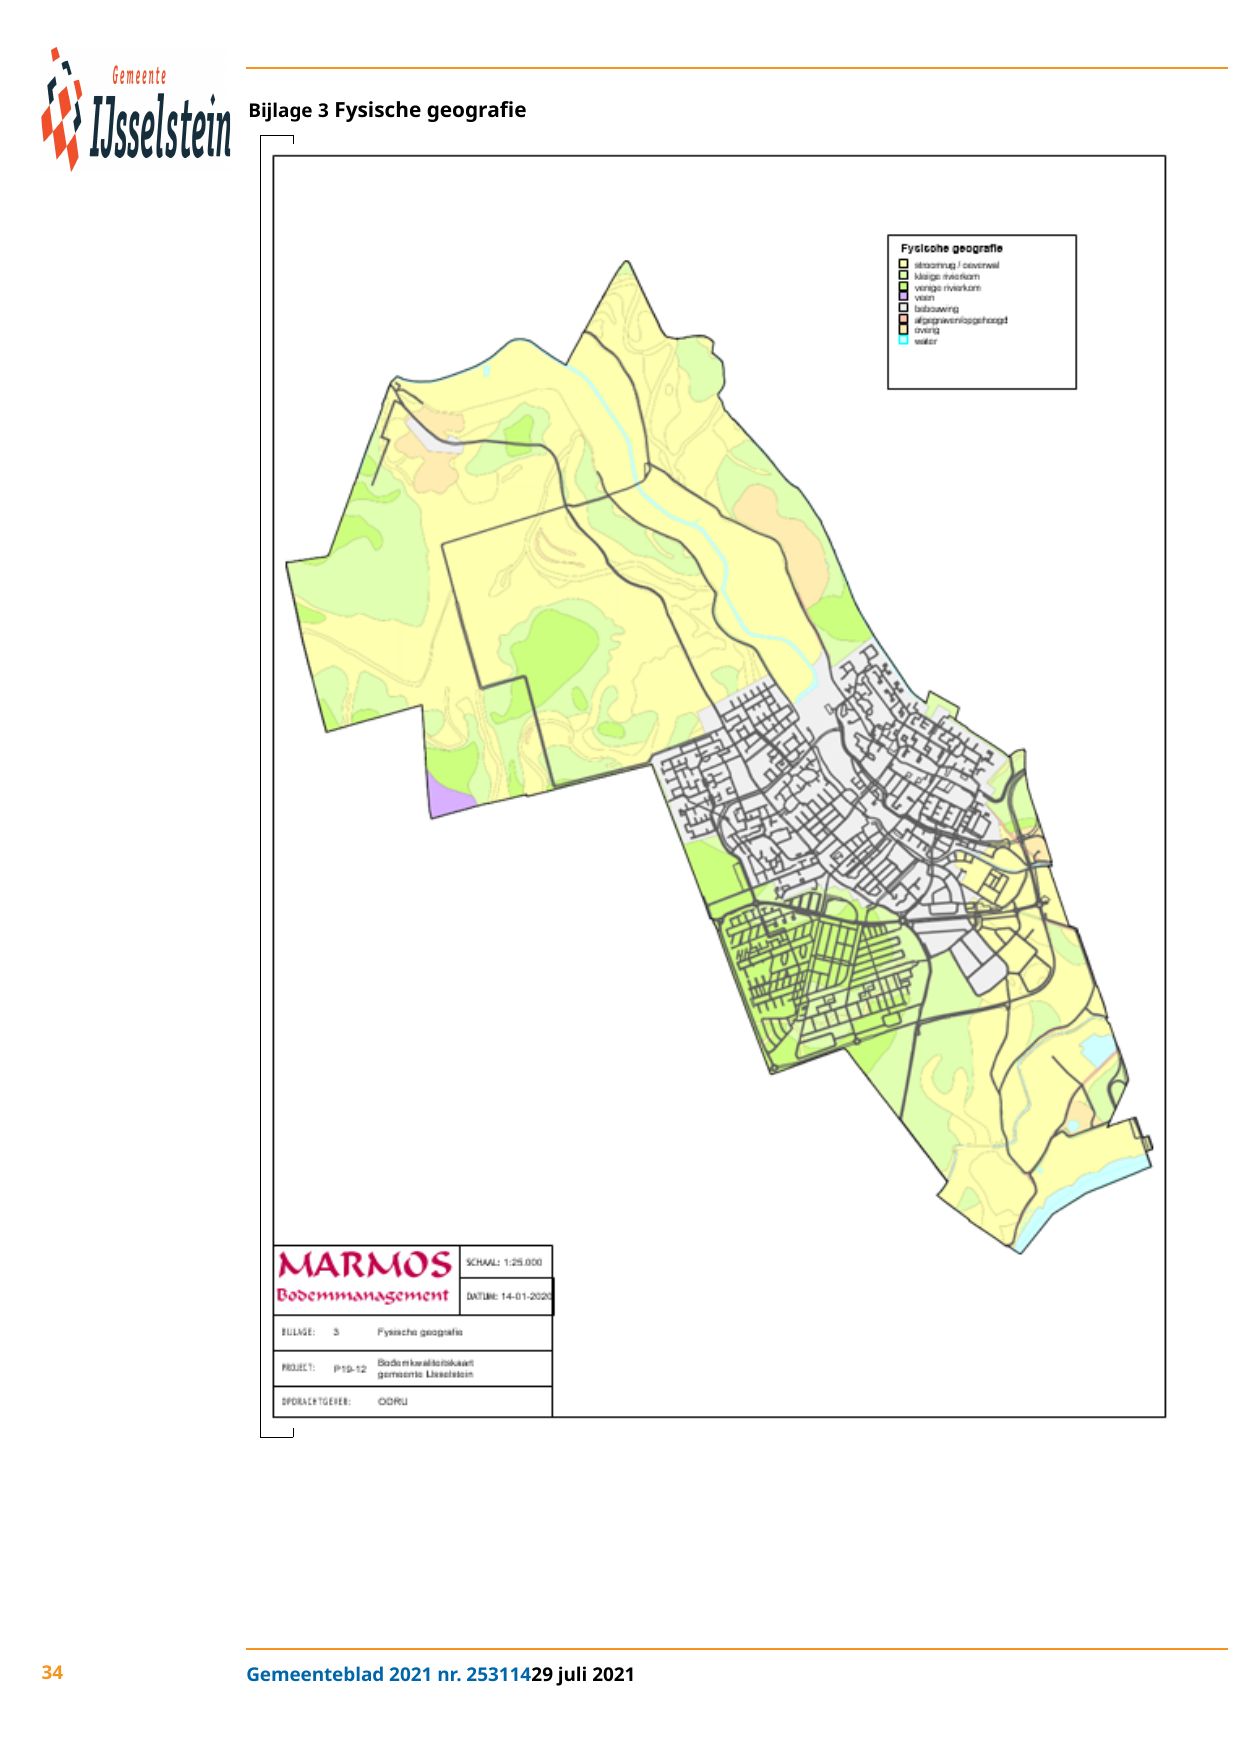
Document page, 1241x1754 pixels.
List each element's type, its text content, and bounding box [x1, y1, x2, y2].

picture [268, 144, 1173, 1428]
picture [41, 47, 231, 172]
text Bijlage 3 Fysische geografie [248, 95, 1152, 123]
